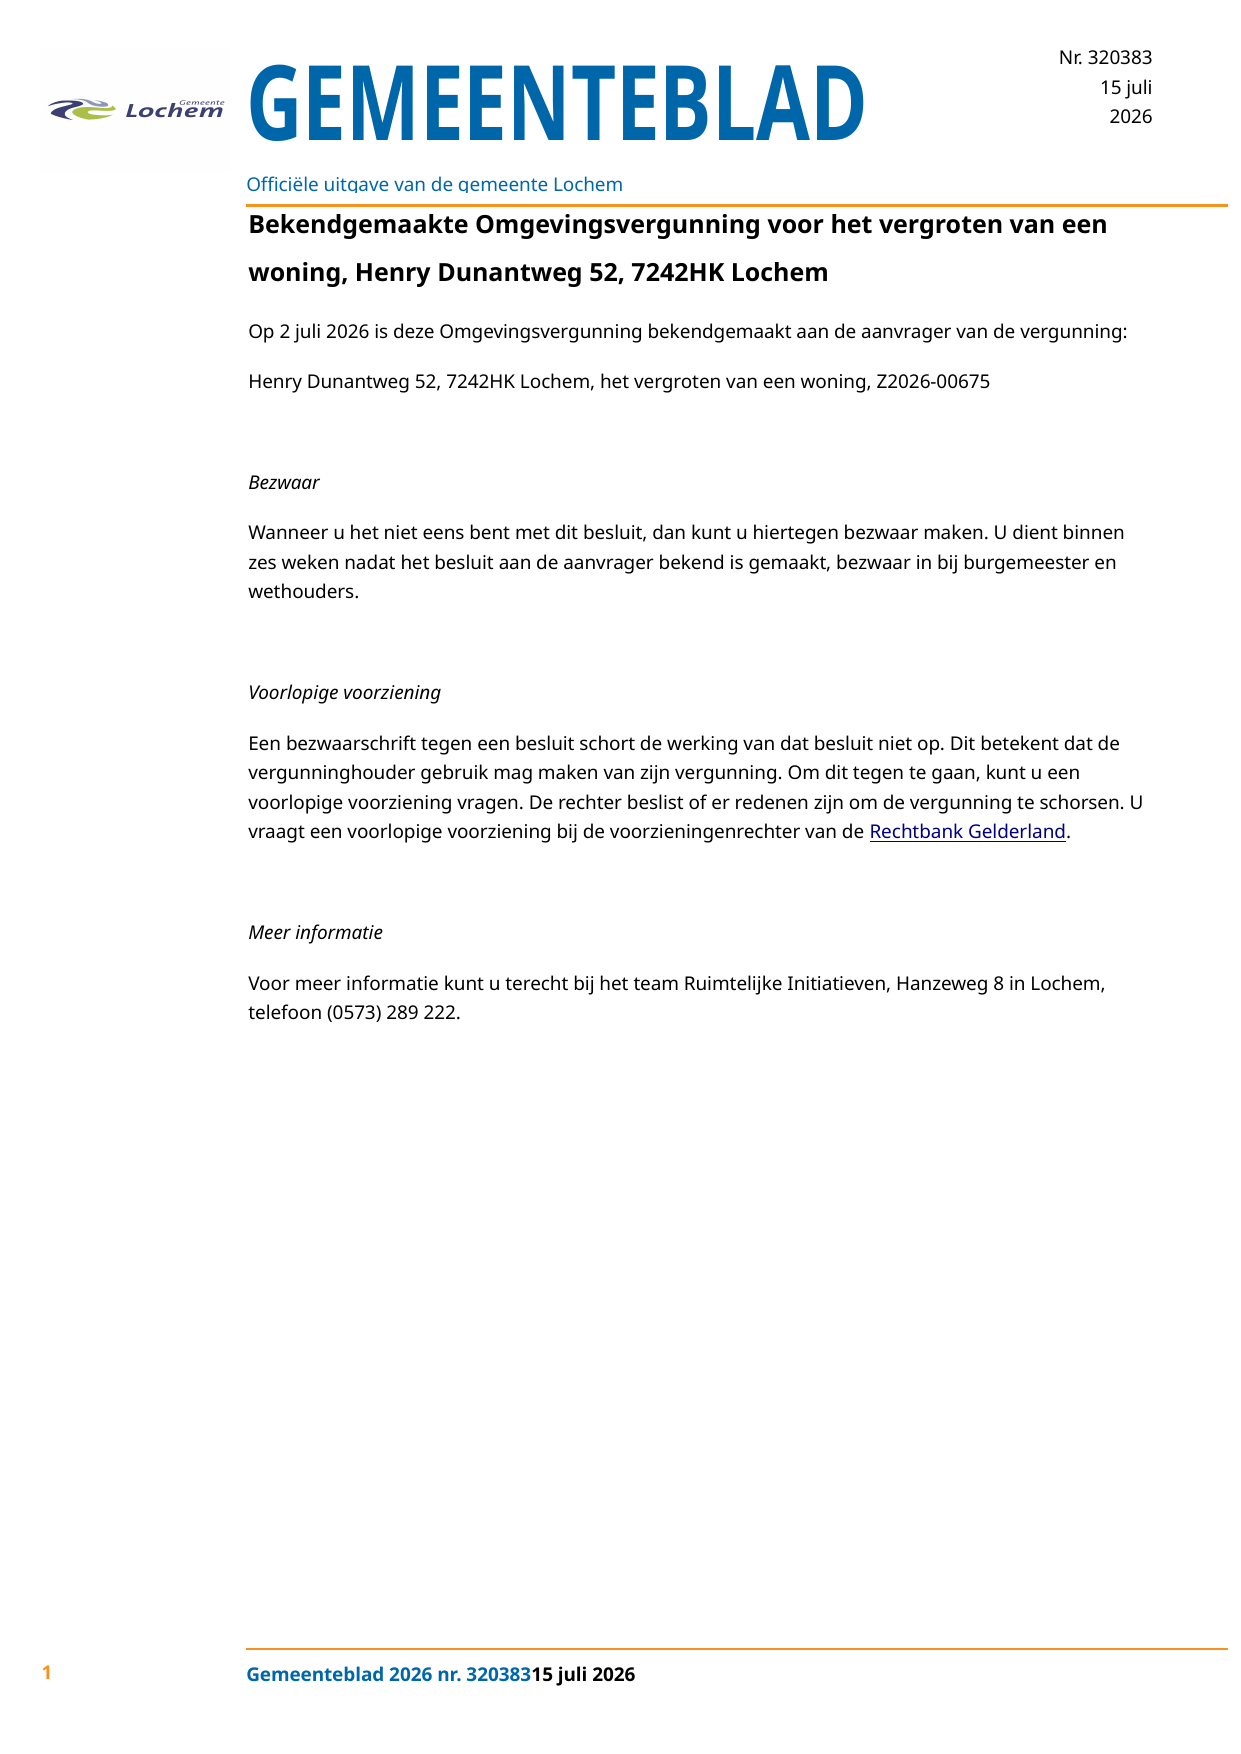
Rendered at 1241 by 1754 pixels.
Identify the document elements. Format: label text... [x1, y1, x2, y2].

text Bekendgemaakte Omgevingsvergunning voor het vergroten van een woning, Henry Dunantweg 52, 7242HK Lochem [248, 207, 1152, 288]
text Voorlopige voorziening [248, 679, 1152, 705]
picture [41, 47, 231, 172]
text Een bezwaarschrift tegen een besluit schort de werking van dat besluit niet op. Dit betekent dat de vergunninghouder gebruik mag maken van zijn vergunning. Om dit tegen te gaan, kunt u een voorlopige voorziening vragen. De rechter beslist of er redenen zijn om de vergunning te schorsen. U vraagt een voorlopige voorziening bij de voorzieningenrechter van de Rechtbank Gelderland. [248, 730, 1152, 844]
text Henry Dunantweg 52, 7242HK Lochem, het vergroten van een woning, Z2026-00675 [248, 368, 1152, 394]
text Op 2 juli 2026 is deze Omgevingsvergunning bekendgemaakt aan de aanvrager van de vergunning: [248, 318, 1152, 344]
text Meer informatie [248, 919, 1152, 945]
text Voor meer informatie kunt u terecht bij het team Ruimtelijke Initiatieven, Hanzeweg 8 in Lochem, telefoon (0573) 289 222. [248, 970, 1152, 1025]
text Bezwaar [248, 469, 1152, 495]
text Wanneer u het niet eens bent met dit besluit, dan kunt u hiertegen bezwaar maken. U dient binnen zes weken nadat het besluit aan de aanvrager bekend is gemaakt, bezwaar in bij burgemeester en wethouders. [248, 519, 1152, 604]
